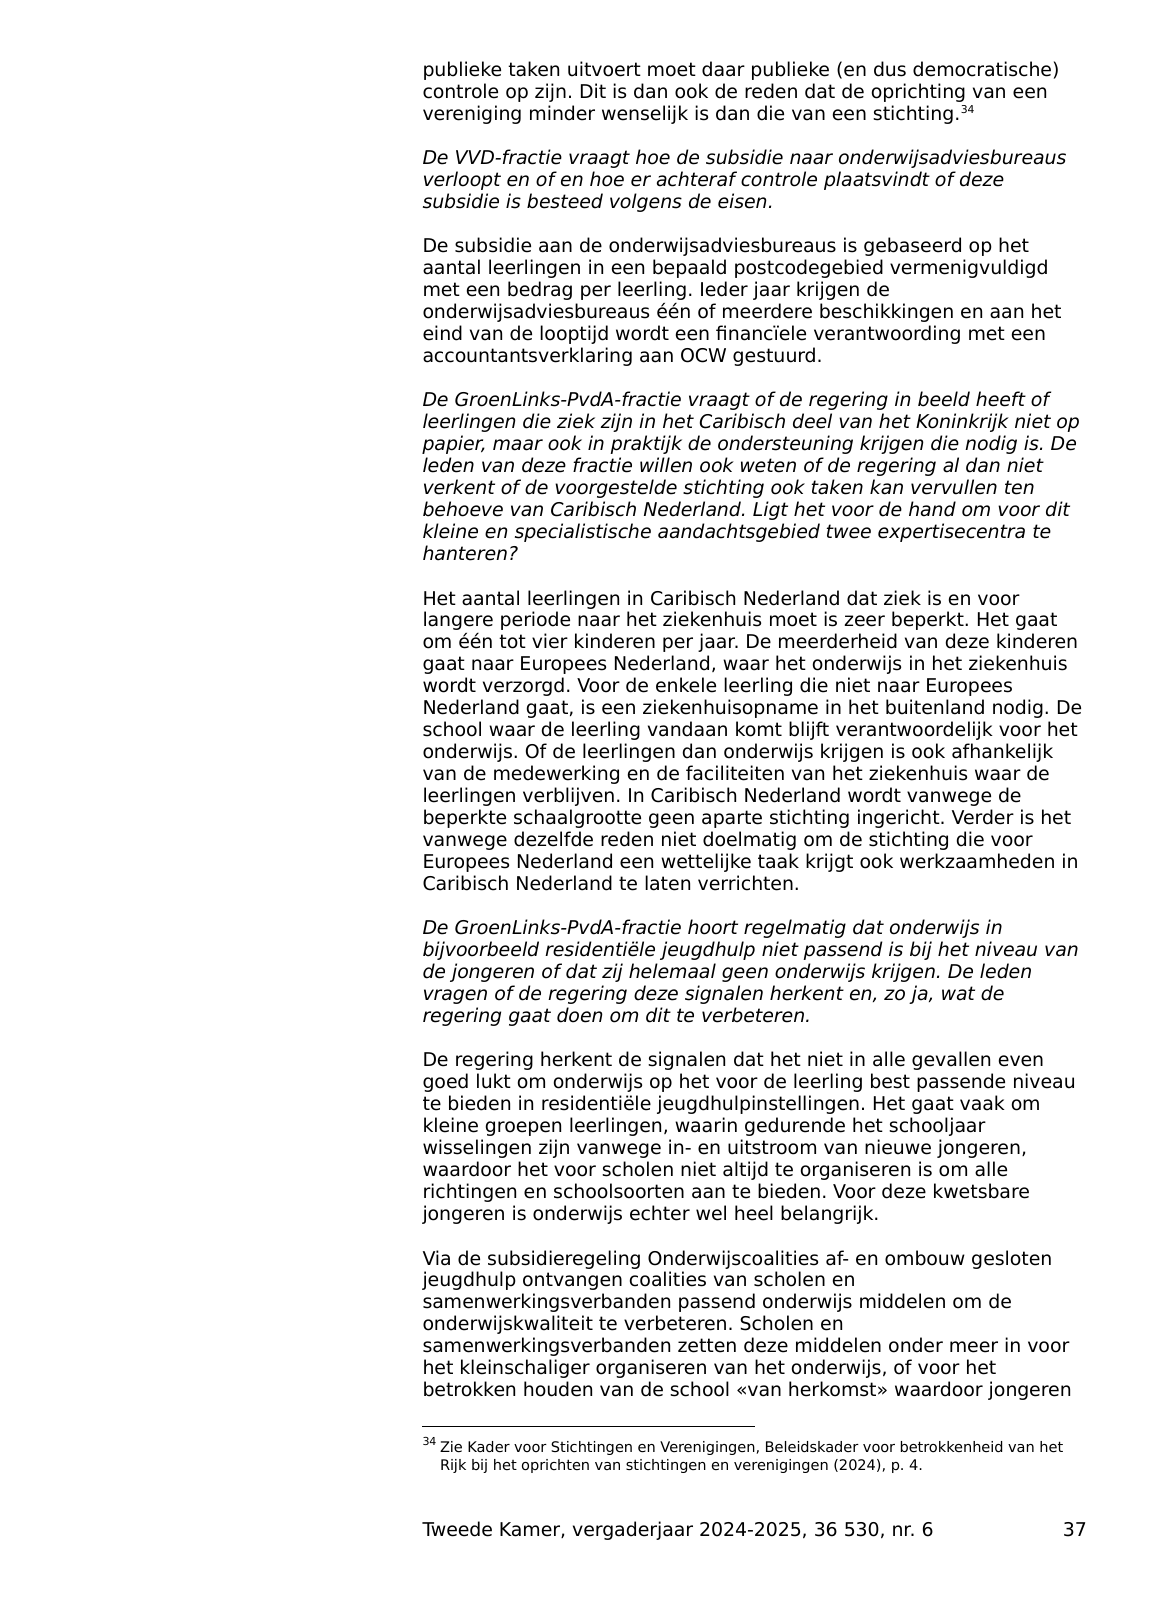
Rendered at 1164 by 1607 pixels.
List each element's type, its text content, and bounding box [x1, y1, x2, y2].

text publieke taken uitvoert moet daar publieke (en dus democratische) controle op zijn. Dit is dan ook de reden dat de oprichting van een vereniging minder wenselijk is dan die van een stichting. [422, 59, 1087, 125]
text De regering herkent de signalen dat het niet in alle gevallen even goed lukt om onderwijs op het voor de leerling best passende niveau te bieden in residentiële jeugdhulpinstellingen. Het gaat vaak om kleine groepen leerlingen, waarin gedurende het schooljaar wisselingen zijn vanwege in- en uitstroom van nieuwe jongeren, waardoor het voor scholen niet altijd te organiseren is om alle richtingen en schoolsoorten aan te bieden. Voor deze kwetsbare jongeren is onderwijs echter wel heel belangrijk. [422, 1049, 1087, 1225]
text Zie Kader voor Stichtingen en Verenigingen, Beleidskader voor betrokkenheid van het Rijk bij het oprichten van stichtingen en verenigingen (2024), p. 4. [422, 1435, 1087, 1474]
text De GroenLinks-PvdA-fractie hoort regelmatig dat onderwijs in bijvoorbeeld residentiële jeugdhulp niet passend is bij het niveau van de jongeren of dat zij helemaal geen onderwijs krijgen. De leden vragen of de regering deze signalen herkent en, zo ja, wat de regering gaat doen om dit te verbeteren. [422, 917, 1087, 1027]
text Via de subsidieregeling Onderwijscoalities af- en ombouw gesloten jeugdhulp ontvangen coalities van scholen en samenwerkingsverbanden passend onderwijs middelen om de onderwijskwaliteit te verbeteren. Scholen en samenwerkingsverbanden zetten deze middelen onder meer in voor het kleinschaliger organiseren van het onderwijs, of voor het betrokken houden van de school «van herkomst» waardoor jongeren [422, 1247, 1087, 1401]
text Het aantal leerlingen in Caribisch Nederland dat ziek is en voor langere periode naar het ziekenhuis moet is zeer beperkt. Het gaat om één tot vier kinderen per jaar. De meerderheid van deze kinderen gaat naar Europees Nederland, waar het onderwijs in het ziekenhuis wordt verzorgd. Voor de enkele leerling die niet naar Europees Nederland gaat, is een ziekenhuisopname in het buitenland nodig. De school waar de leerling vandaan komt blijft verantwoordelijk voor het onderwijs. Of de leerlingen dan onderwijs krijgen is ook afhankelijk van de medewerking en de faciliteiten van het ziekenhuis waar de leerlingen verblijven. In Caribisch Nederland wordt vanwege de beperkte schaalgrootte geen aparte stichting ingericht. Verder is het vanwege dezelfde reden niet doelmatig om de stichting die voor Europees Nederland een wettelijke taak krijgt ook werkzaamheden in Caribisch Nederland te laten verrichten. [422, 587, 1087, 895]
text De subsidie aan de onderwijsadviesbureaus is gebaseerd op het aantal leerlingen in een bepaald postcodegebied vermenigvuldigd met een bedrag per leerling. Ieder jaar krijgen de onderwijsadviesbureaus één of meerdere beschikkingen en aan het eind van de looptijd wordt een financïele verantwoording met een accountantsverklaring aan OCW gestuurd. [422, 235, 1087, 367]
text De VVD-fractie vraagt hoe de subsidie naar onderwijsadviesbureaus verloopt en of en hoe er achteraf controle plaatsvindt of deze subsidie is besteed volgens de eisen. [422, 147, 1087, 213]
text De GroenLinks-PvdA-fractie vraagt of de regering in beeld heeft of leerlingen die ziek zijn in het Caribisch deel van het Koninkrijk niet op papier, maar ook in praktijk de ondersteuning krijgen die nodig is. De leden van deze fractie willen ook weten of de regering al dan niet verkent of de voorgestelde stichting ook taken kan vervullen ten behoeve van Caribisch Nederland. Ligt het voor de hand om voor dit kleine en specialistische aandachtsgebied twee expertisecentra te hanteren? [422, 389, 1087, 565]
